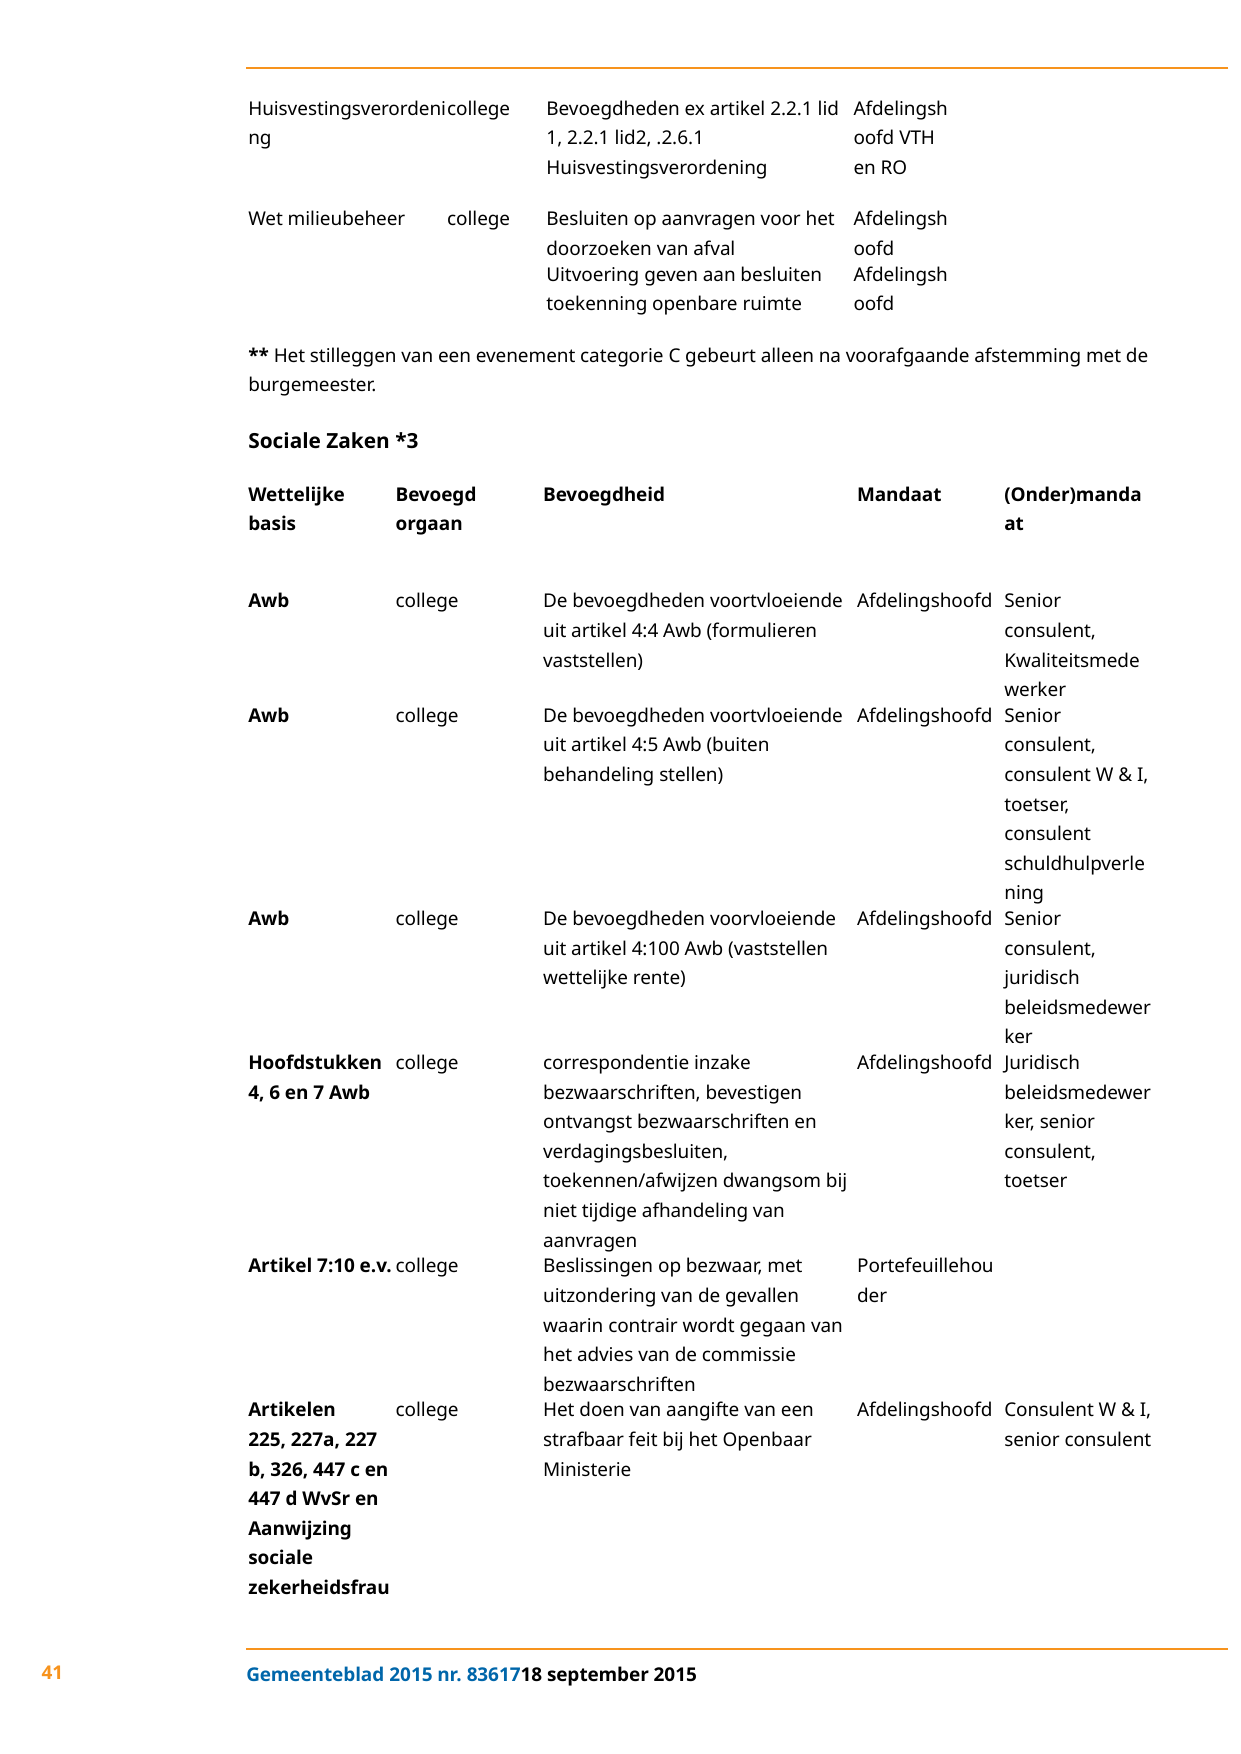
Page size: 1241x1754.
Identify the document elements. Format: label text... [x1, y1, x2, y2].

table_cell college [447, 95, 546, 180]
table_cell [447, 180, 546, 205]
table_cell [248, 536, 395, 562]
table_cell college [395, 1253, 543, 1397]
table_cell Afdelingshoofd [857, 1397, 1004, 1600]
table_cell Het doen van aangifte van een strafbaar feit bij het Openbaar Ministerie [543, 1397, 857, 1600]
table_cell De bevoegdheden voortvloeiende uit artikel 4:4 Awb (formulieren vaststellen) [543, 588, 857, 702]
table_cell [543, 562, 857, 588]
table_cell Artikel 7:10 e.v. [248, 1253, 395, 1397]
table_cell [857, 562, 1004, 588]
table_cell [953, 95, 1152, 180]
table_cell [953, 261, 1152, 316]
table_cell [953, 180, 1152, 205]
table_cell [248, 562, 395, 588]
table_header Bevoegdheid [543, 481, 857, 536]
table_cell [853, 180, 953, 205]
table_cell Afdelingshoofd [857, 905, 1004, 1049]
table_header (Onder)mandaat [1004, 481, 1152, 536]
table_cell Afdelingshoofd [857, 588, 1004, 702]
table_cell Portefeuillehouder [857, 1253, 1004, 1397]
table_cell college [395, 1397, 543, 1600]
table_cell [546, 180, 853, 205]
table_cell Juridisch beleidsmedewerker, senior consulent, toetser [1004, 1049, 1152, 1253]
table_cell Senior consulent, Kwaliteitsmedewerker [1004, 588, 1152, 702]
table_cell Artikelen 225, 227a, 227 b, 326, 447 c en 447 d WvSr en Aanwijzing sociale zekerheidsfrau [248, 1397, 395, 1600]
table_cell Afdelingshoofd [857, 702, 1004, 905]
table_cell [248, 180, 447, 205]
picture [41, 47, 231, 172]
table_cell college [395, 702, 543, 905]
table_cell [1004, 562, 1152, 588]
table_cell [543, 536, 857, 562]
table_header Mandaat [857, 481, 1004, 536]
table_cell Beslissingen op bezwaar, met uitzondering van de gevallen waarin contrair wordt gegaan van het advies van de commissie bezwaarschriften [543, 1253, 857, 1397]
table_cell Hoofdstukken 4, 6 en 7 Awb [248, 1049, 395, 1253]
table_cell Huisvestingsverordening [248, 95, 447, 180]
table_cell Awb [248, 588, 395, 702]
table_cell Senior consulent, juridisch beleidsmedewerker [1004, 905, 1152, 1049]
table_cell college [395, 588, 543, 702]
table_cell [395, 536, 543, 562]
table_cell [447, 261, 546, 316]
table_cell Besluiten op aanvragen voor het doorzoeken van afval [546, 205, 853, 261]
table_cell [857, 536, 1004, 562]
table_cell Awb [248, 702, 395, 905]
table_cell Uitvoering geven aan besluiten toekenning openbare ruimte [546, 261, 853, 316]
table_cell college [395, 905, 543, 1049]
table_cell [1004, 1253, 1152, 1397]
table_header Bevoegd orgaan [395, 481, 543, 536]
table_cell Wet milieubeheer [248, 205, 447, 261]
table_cell Afdelingshoofd VTH en RO [853, 95, 953, 180]
table_cell De bevoegdheden voortvloeiende uit artikel 4:5 Awb (buiten behandeling stellen) [543, 702, 857, 905]
table_cell Awb [248, 905, 395, 1049]
table_cell Afdelingshoofd [853, 261, 953, 316]
table_cell college [447, 205, 546, 261]
table_cell De bevoegdheden voorvloeiende uit artikel 4:100 Awb (vaststellen wettelijke rente) [543, 905, 857, 1049]
table_cell Bevoegdheden ex artikel 2.2.1 lid 1, 2.2.1 lid2, .2.6.1 Huisvestingsverordening [546, 95, 853, 180]
table_header Wettelijke basis [248, 481, 395, 536]
table_cell Afdelingshoofd [857, 1049, 1004, 1253]
table_cell Senior consulent, consulent W & I, toetser, consulent schuldhulpverlening [1004, 702, 1152, 905]
text ** Het stilleggen van een evenement categorie C gebeurt alleen na voorafgaande afstemming met de burgemeester. [248, 342, 1152, 397]
table_cell [395, 562, 543, 588]
table_cell [953, 205, 1152, 261]
text Sociale Zaken *3 [248, 427, 1152, 455]
table_cell Afdelingshoofd [853, 205, 953, 261]
table_cell [248, 261, 447, 316]
table_cell college [395, 1049, 543, 1253]
table_cell Consulent W & I, senior consulent [1004, 1397, 1152, 1600]
table_cell correspondentie inzake bezwaarschriften, bevestigen ontvangst bezwaarschriften en verdagingsbesluiten, toekennen/afwijzen dwangsom bij niet tijdige afhandeling van aanvragen [543, 1049, 857, 1253]
table_cell [1004, 536, 1152, 562]
